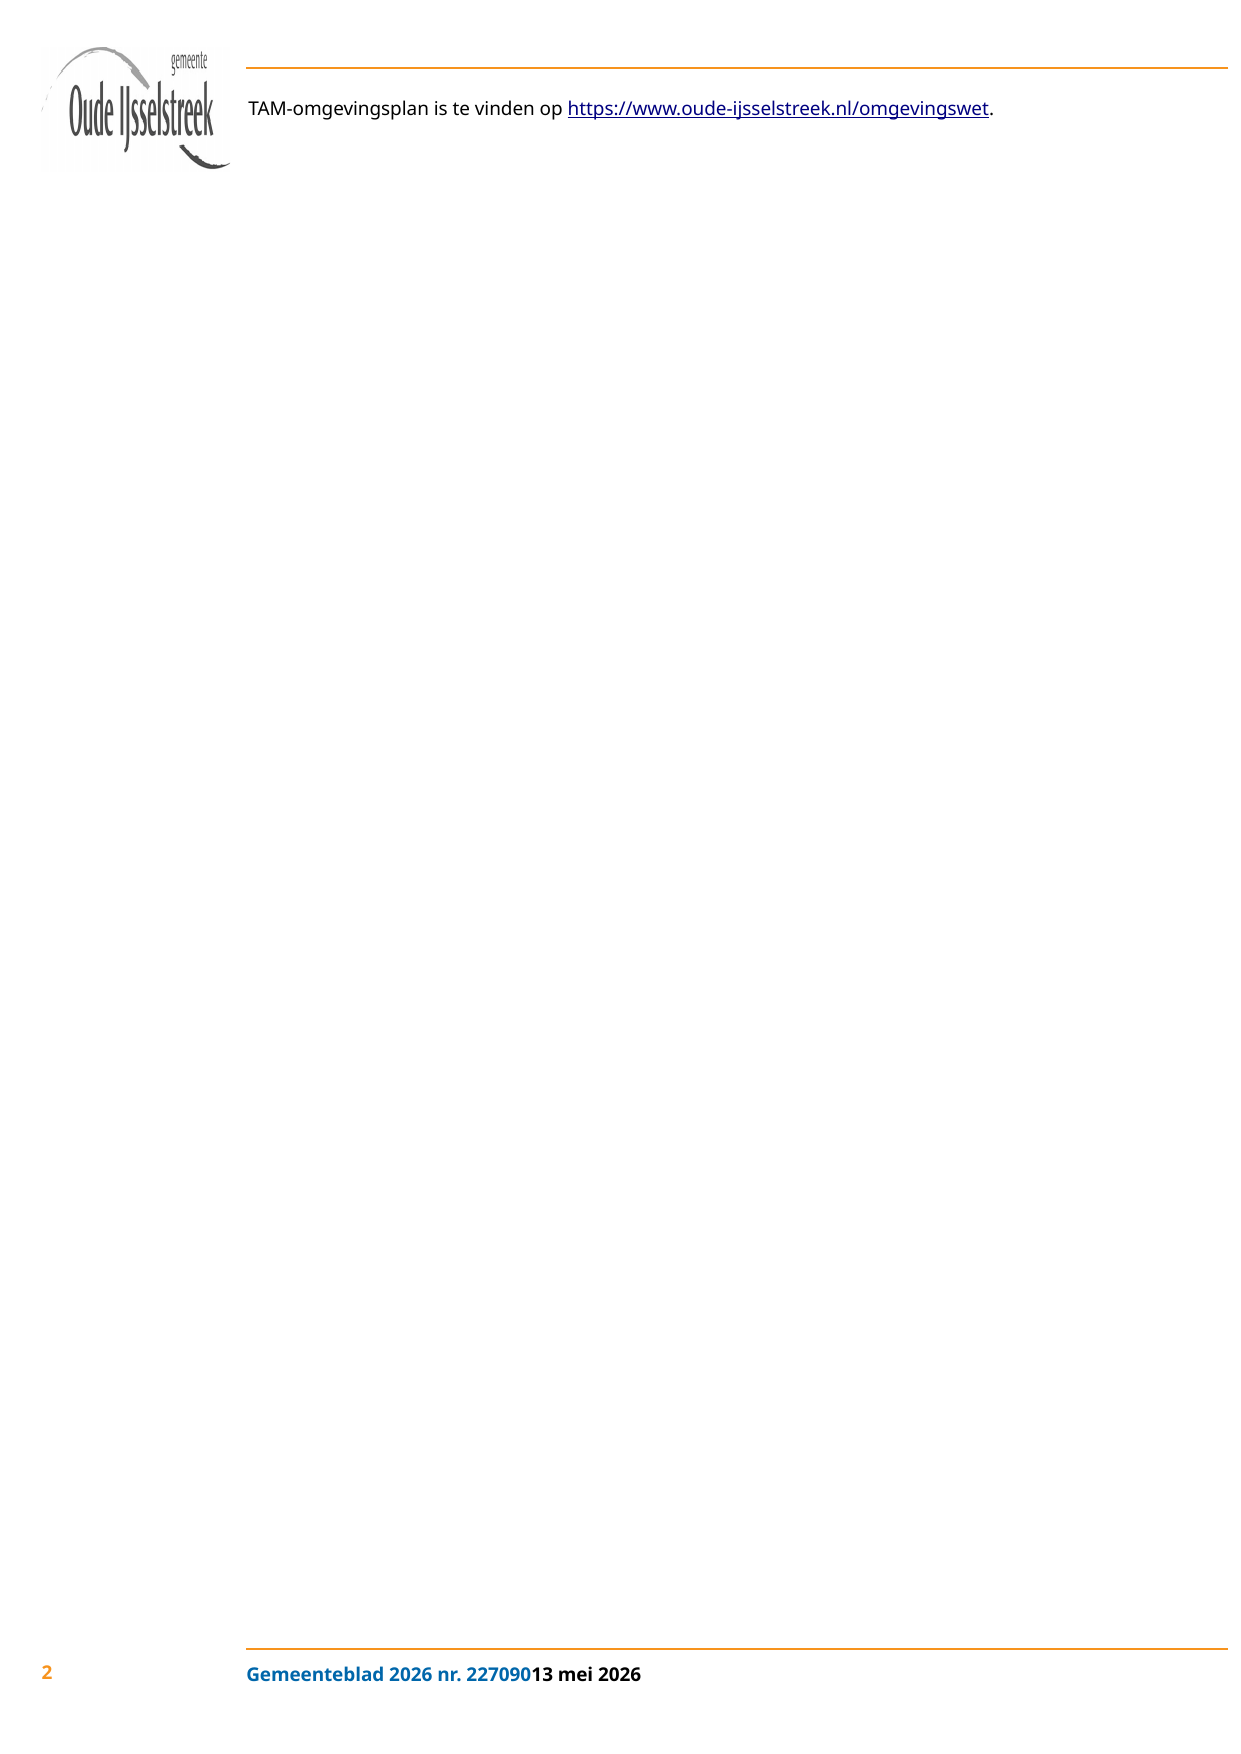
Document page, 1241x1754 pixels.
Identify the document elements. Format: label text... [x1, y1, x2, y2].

text TAM-omgevingsplan is te vinden op https://www.oude-ijsselstreek.nl/omgevingswet. [248, 95, 1152, 121]
picture [41, 47, 231, 172]
